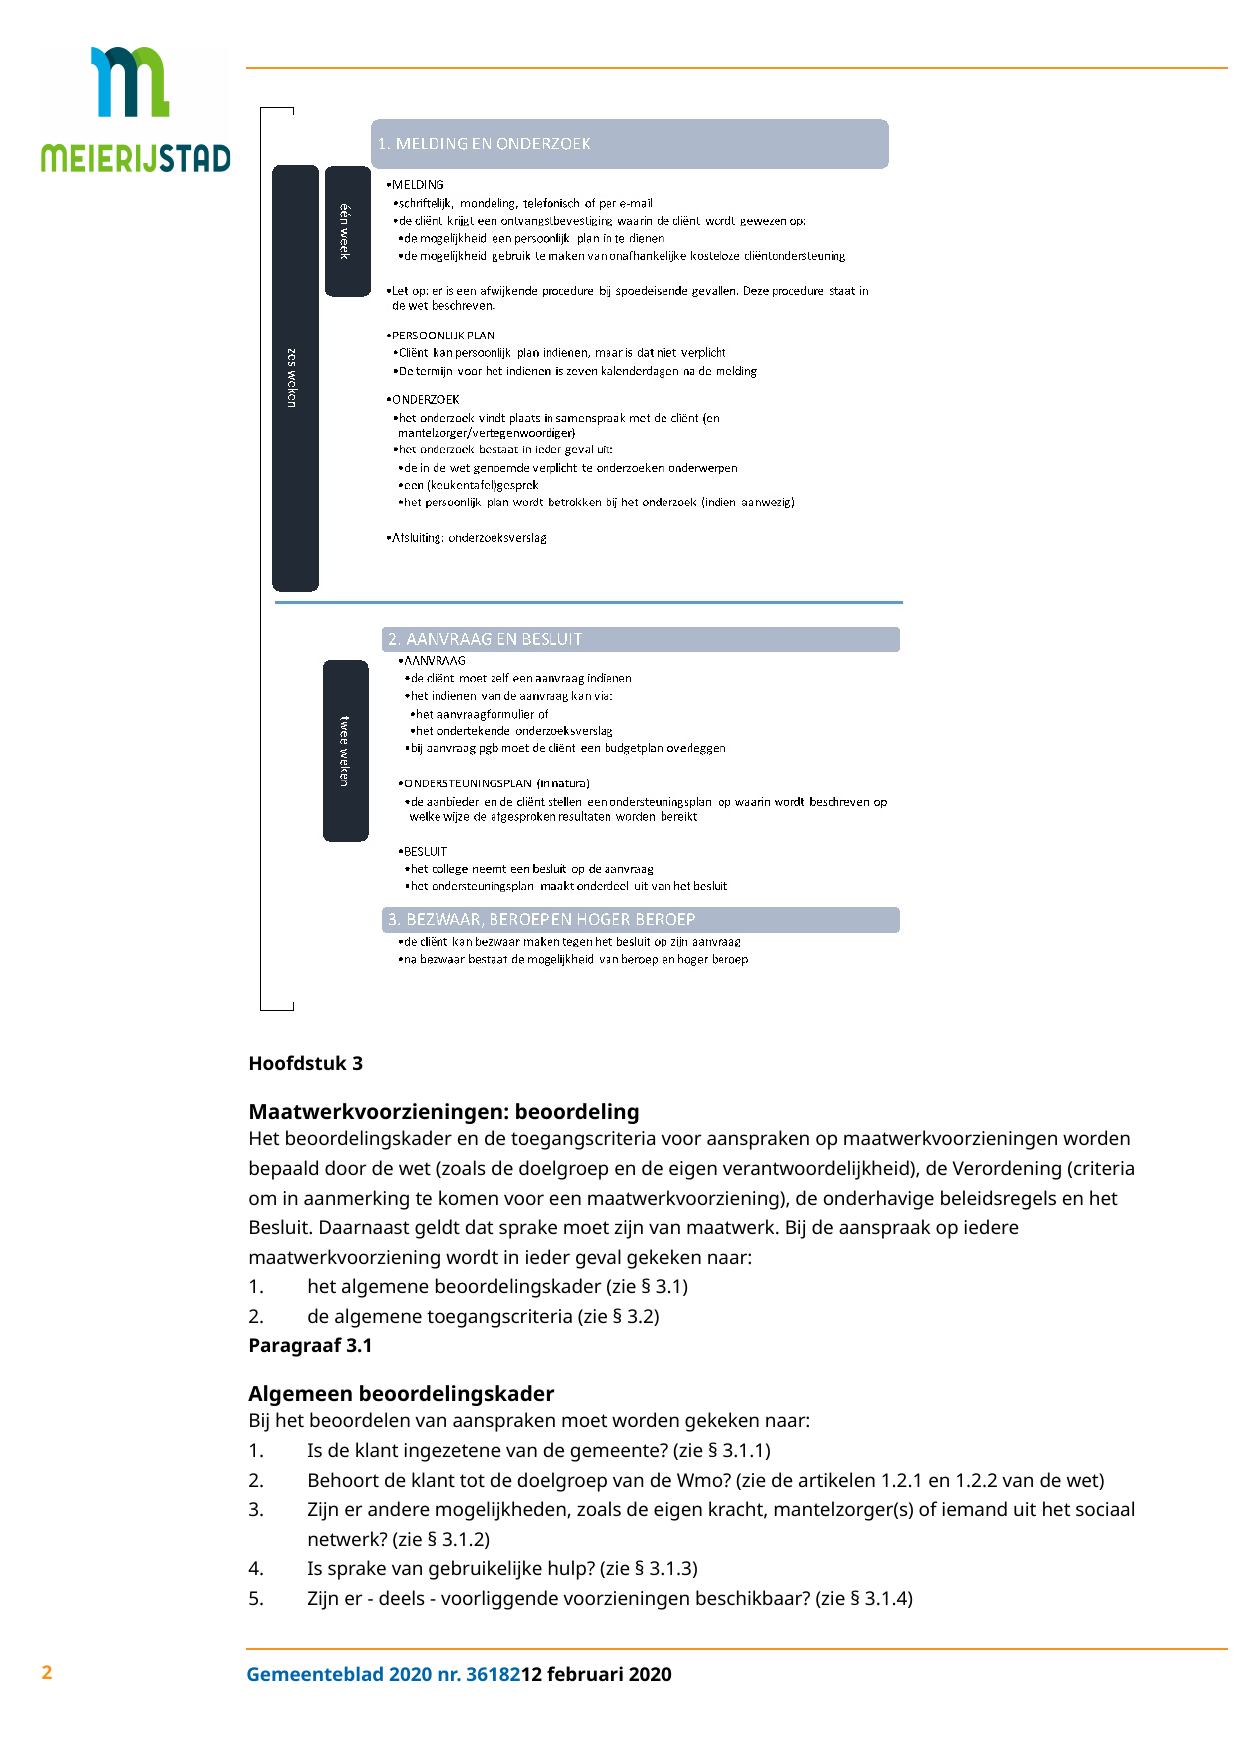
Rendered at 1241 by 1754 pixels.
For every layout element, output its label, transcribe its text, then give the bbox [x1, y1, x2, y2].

list Behoort de klant tot de doelgroep van de Wmo? (zie de artikelen 1.2.1 en 1.2.2 van de wet) [248, 1467, 1152, 1493]
text Het beoordelingskader en de toegangscriteria voor aanspraken op maatwerkvoorzieningen worden bepaald door de wet (zoals de doelgroep en de eigen verantwoordelijkheid), de Verordening (criteria om in aanmerking te komen voor een maatwerkvoorziening), de onderhavige beleidsregels en het Besluit. Daarnaast geldt dat sprake moet zijn van maatwerk. Bij de aanspraak op iedere maatwerkvoorziening wordt in ieder geval gekeken naar: [248, 1126, 1152, 1270]
text Paragraaf 3.1 [248, 1333, 1152, 1358]
text Hoofdstuk 3 [248, 1048, 1152, 1076]
list de algemene toegangscriteria (zie § 3.2) [248, 1303, 1152, 1329]
picture [268, 115, 1173, 1002]
list Is sprake van gebruikelijke hulp? (zie § 3.1.3) [248, 1556, 1152, 1581]
list het algemene beoordelingskader (zie § 3.1) [248, 1273, 1152, 1299]
list Is de klant ingezetene van de gemeente? (zie § 3.1.1) [248, 1437, 1152, 1463]
text Algemeen beoordelingskader [248, 1379, 1152, 1408]
text Maatwerkvoorzieningen: beoordeling [248, 1097, 1152, 1126]
picture [41, 47, 231, 172]
list Zijn er - deels - voorliggende voorzieningen beschikbaar? (zie § 3.1.4) [248, 1585, 1152, 1611]
text Bij het beoordelen van aanspraken moet worden gekeken naar: [248, 1408, 1152, 1433]
list Zijn er andere mogelijkheden, zoals de eigen kracht, mantelzorger(s) of iemand uit het sociaal netwerk? (zie § 3.1.2) [248, 1496, 1152, 1552]
